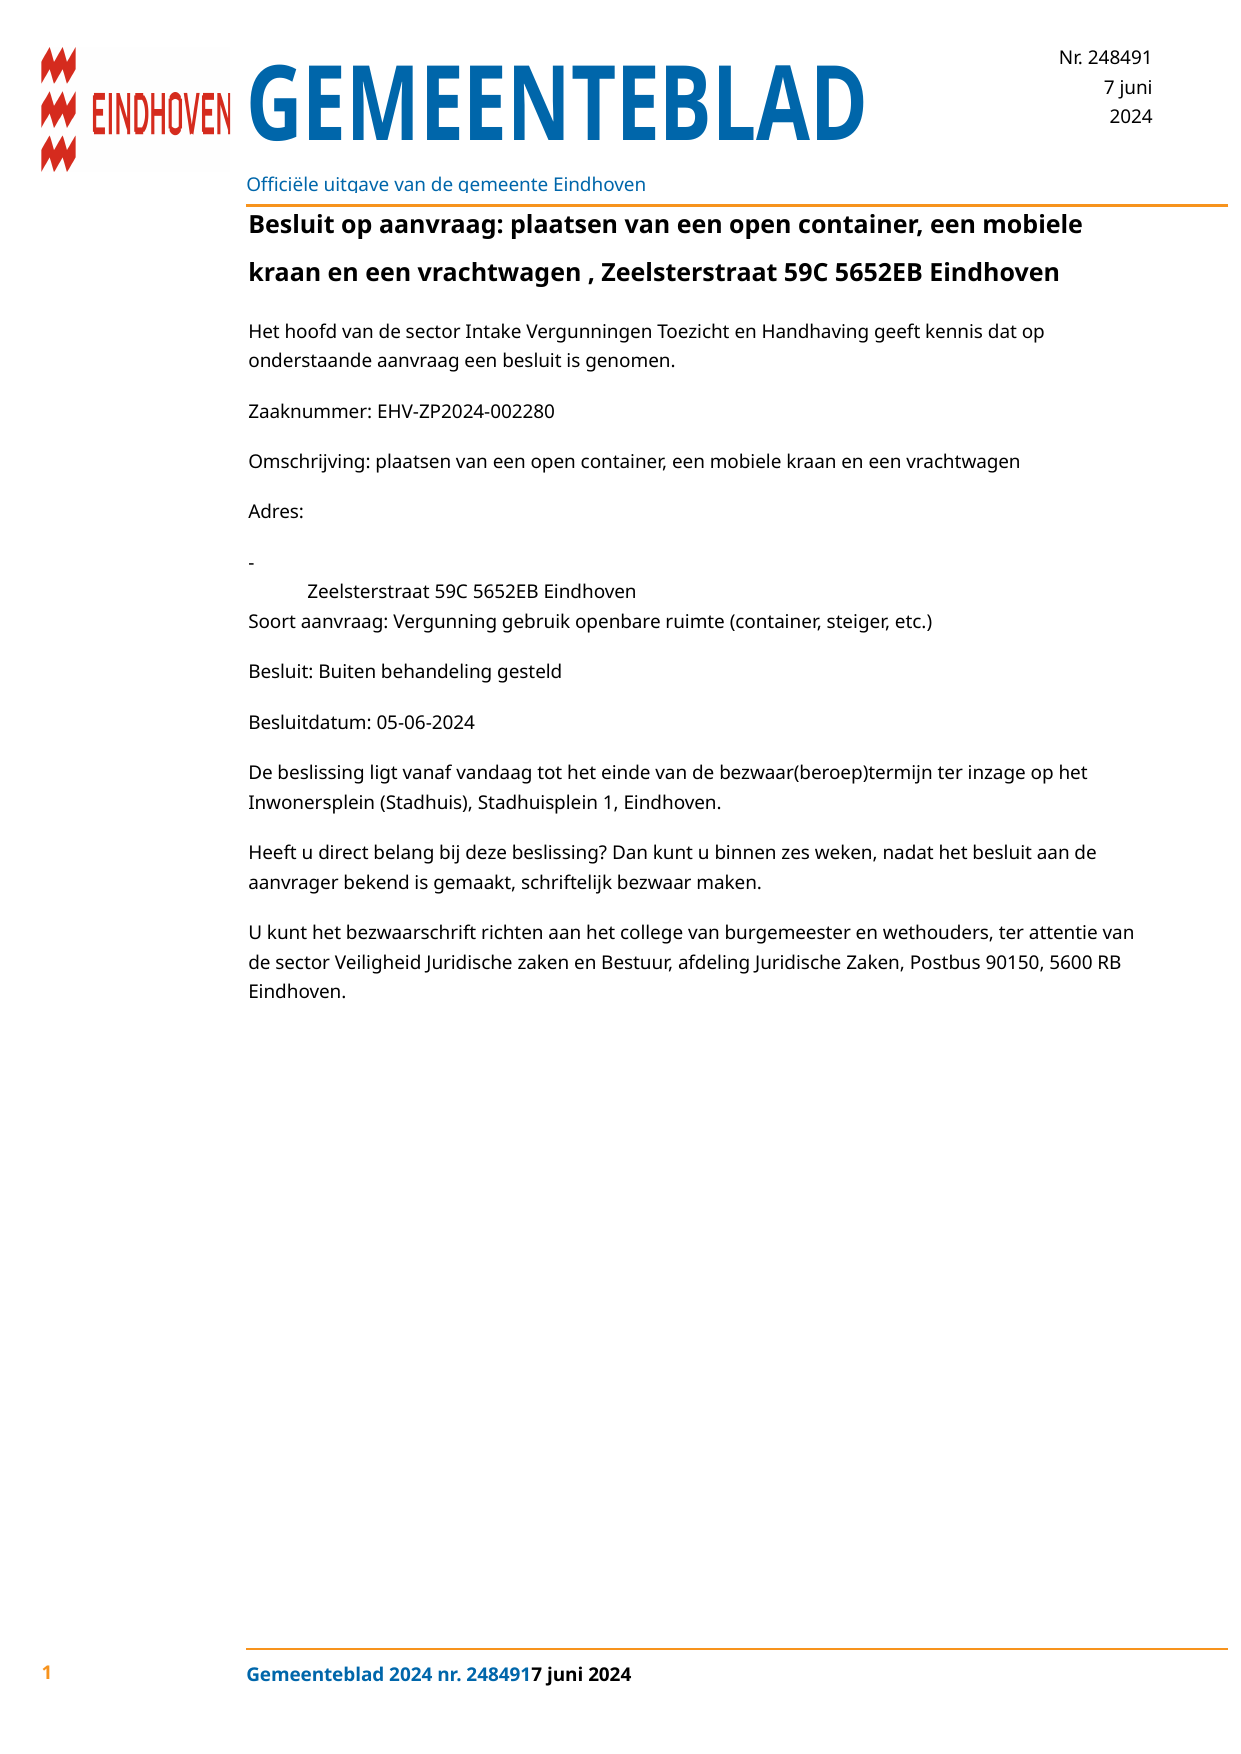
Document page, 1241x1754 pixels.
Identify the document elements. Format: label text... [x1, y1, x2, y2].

list Zeelsterstraat 59C 5652EB Eindhoven [248, 579, 1152, 604]
picture [41, 47, 231, 172]
text Heeft u direct belang bij deze beslissing? Dan kunt u binnen zes weken, nadat het besluit aan de aanvrager bekend is gemaakt, schriftelijk bezwaar maken. [248, 839, 1152, 895]
text Het hoofd van de sector Intake Vergunningen Toezicht en Handhaving geeft kennis dat op onderstaande aanvraag een besluit is genomen. [248, 318, 1152, 373]
text Besluit: Buiten behandeling gesteld [248, 659, 1152, 684]
text Zaaknummer: EHV-ZP2024-002280 [248, 398, 1152, 424]
text Omschrijving: plaatsen van een open container, een mobiele kraan en een vrachtwagen [248, 448, 1152, 474]
text U kunt het bezwaarschrift richten aan het college van burgemeester en wethouders, ter attentie van de sector Veiligheid Juridische zaken en Bestuur, afdeling Juridische Zaken, Postbus 90150, 5600 RB Eindhoven. [248, 919, 1152, 1004]
text Besluit op aanvraag: plaatsen van een open container, een mobiele kraan en een vrachtwagen , Zeelsterstraat 59C 5652EB Eindhoven [248, 207, 1152, 288]
text Adres: [248, 499, 1152, 524]
text Besluitdatum: 05-06-2024 [248, 709, 1152, 735]
text Soort aanvraag: Vergunning gebruik openbare ruimte (container, steiger, etc.) [248, 608, 1152, 634]
text De beslissing ligt vanaf vandaag tot het einde van de bezwaar(beroep)termijn ter inzage op het Inwonersplein (Stadhuis), Stadhuisplein 1, Eindhoven. [248, 759, 1152, 815]
